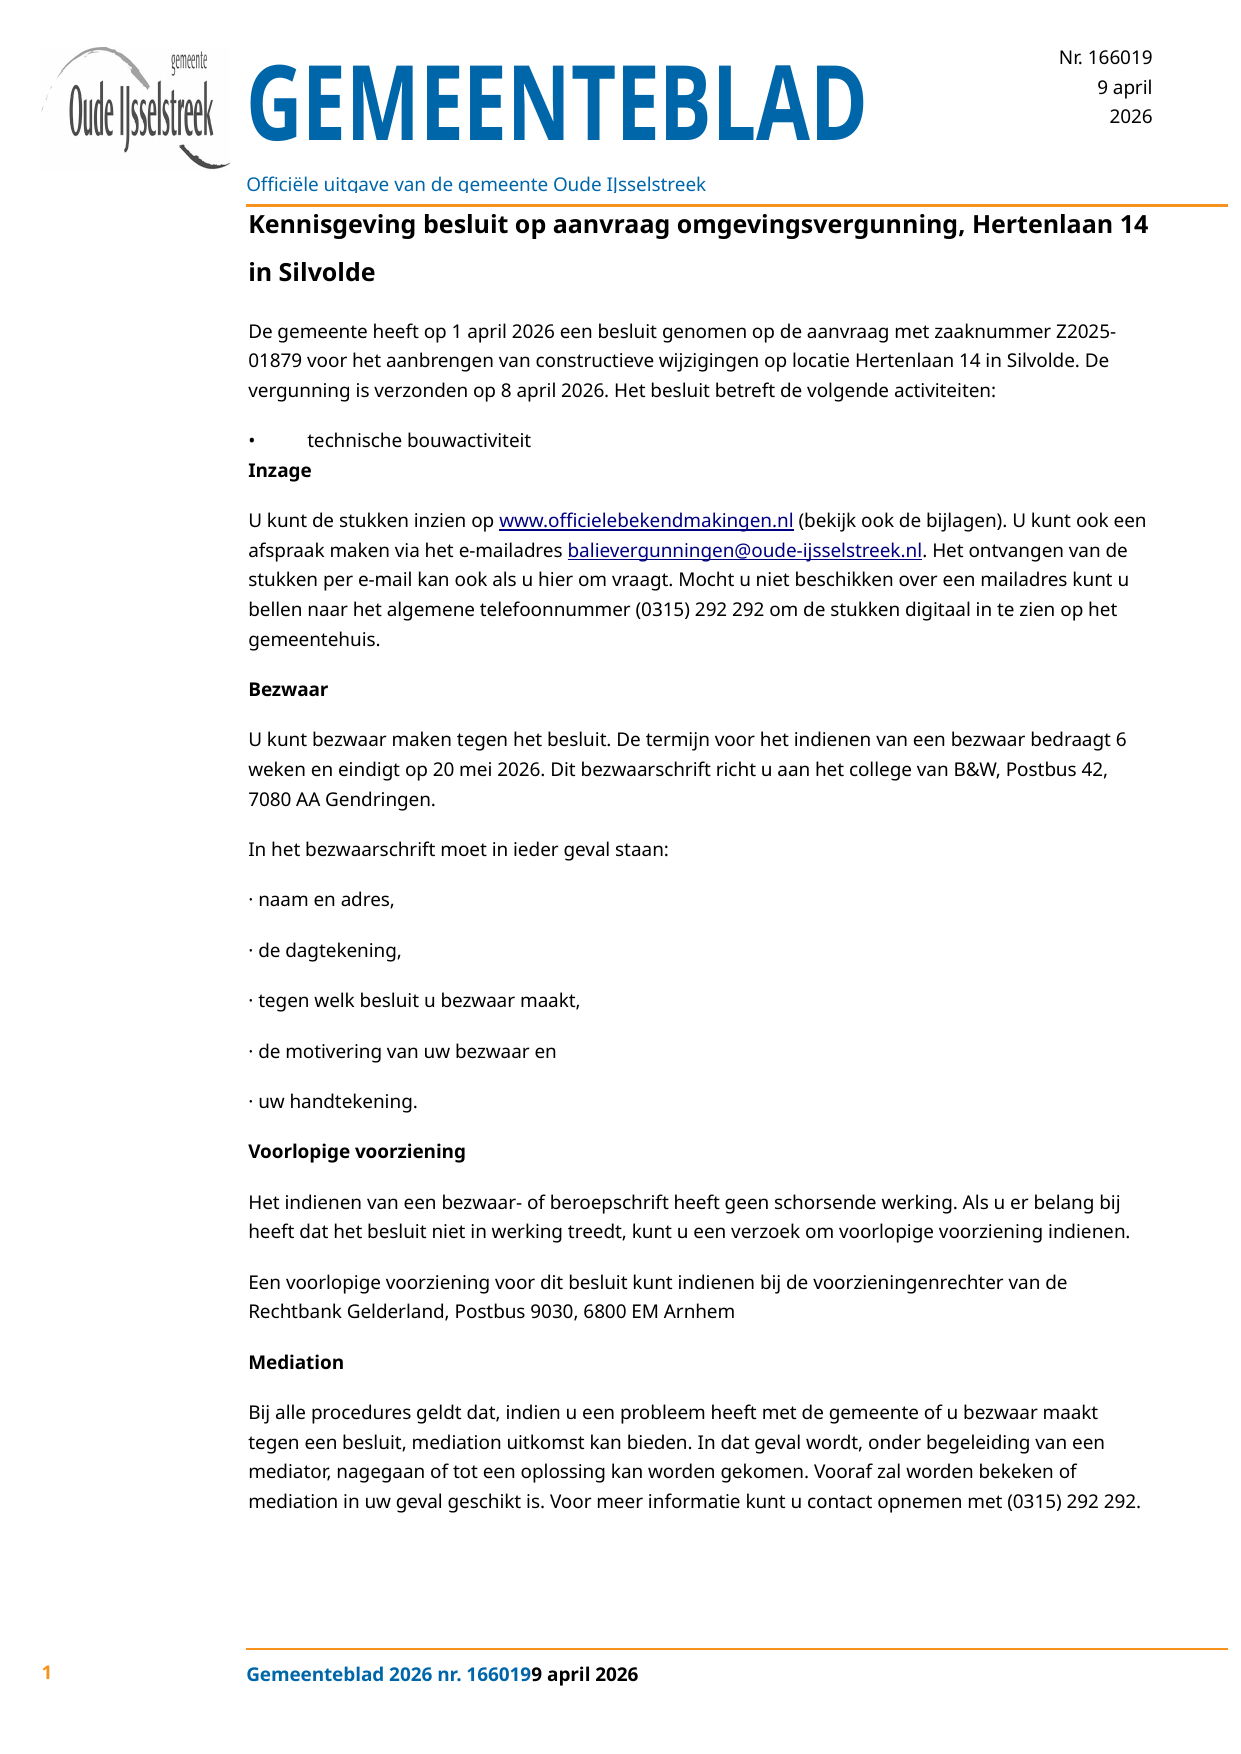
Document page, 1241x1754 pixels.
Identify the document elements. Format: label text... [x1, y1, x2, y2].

text Bezwaar [248, 676, 1152, 702]
text · de dagtekening, [248, 937, 1152, 963]
picture [41, 47, 231, 172]
text In het bezwaarschrift moet in ieder geval staan: [248, 836, 1152, 862]
text De gemeente heeft op 1 april 2026 een besluit genomen op de aanvraag met zaaknummer Z2025-01879 voor het aanbrengen van constructieve wijzigingen op locatie Hertenlaan 14 in Silvolde. De vergunning is verzonden op 8 april 2026. Het besluit betreft de volgende activiteiten: [248, 318, 1152, 403]
text U kunt de stukken inzien op www.officielebekendmakingen.nl (bekijk ook de bijlagen). U kunt ook een afspraak maken via het e-mailadres balievergunningen@oude-ijsselstreek.nl. Het ontvangen van de stukken per e-mail kan ook als u hier om vraagt. Mocht u niet beschikken over een mailadres kunt u bellen naar het algemene telefoonnummer (0315) 292 292 om de stukken digitaal in te zien op het gemeentehuis. [248, 507, 1152, 652]
text · uw handtekening. [248, 1088, 1152, 1114]
text Mediation [248, 1349, 1152, 1375]
text · tegen welk besluit u bezwaar maakt, [248, 987, 1152, 1013]
text Een voorlopige voorziening voor dit besluit kunt indienen bij de voorzieningenrechter van de Rechtbank Gelderland, Postbus 9030, 6800 EM Arnhem [248, 1269, 1152, 1324]
text · de motivering van uw bezwaar en [248, 1038, 1152, 1064]
text Het indienen van een bezwaar- of beroepschrift heeft geen schorsende werking. Als u er belang bij heeft dat het besluit niet in werking treedt, kunt u een verzoek om voorlopige voorziening indienen. [248, 1189, 1152, 1244]
text Bij alle procedures geldt dat, indien u een probleem heeft met de gemeente of u bezwaar maakt tegen een besluit, mediation uitkomst kan bieden. In dat geval wordt, onder begeleiding van een mediator, nagegaan of tot een oplossing kan worden gekomen. Vooraf zal worden bekeken of mediation in uw geval geschikt is. Voor meer informatie kunt u contact opnemen met (0315) 292 292. [248, 1399, 1152, 1514]
text U kunt bezwaar maken tegen het besluit. De termijn voor het indienen van een bezwaar bedraagt 6 weken en eindigt op 20 mei 2026. Dit bezwaarschrift richt u aan het college van B&W, Postbus 42, 7080 AA Gendringen. [248, 727, 1152, 812]
text Kennisgeving besluit op aanvraag omgevingsvergunning, Hertenlaan 14 in Silvolde [248, 207, 1152, 288]
text Voorlopige voorziening [248, 1139, 1152, 1164]
list technische bouwactiviteit [248, 427, 1152, 453]
text Inzage [248, 457, 1152, 483]
text · naam en adres, [248, 887, 1152, 912]
